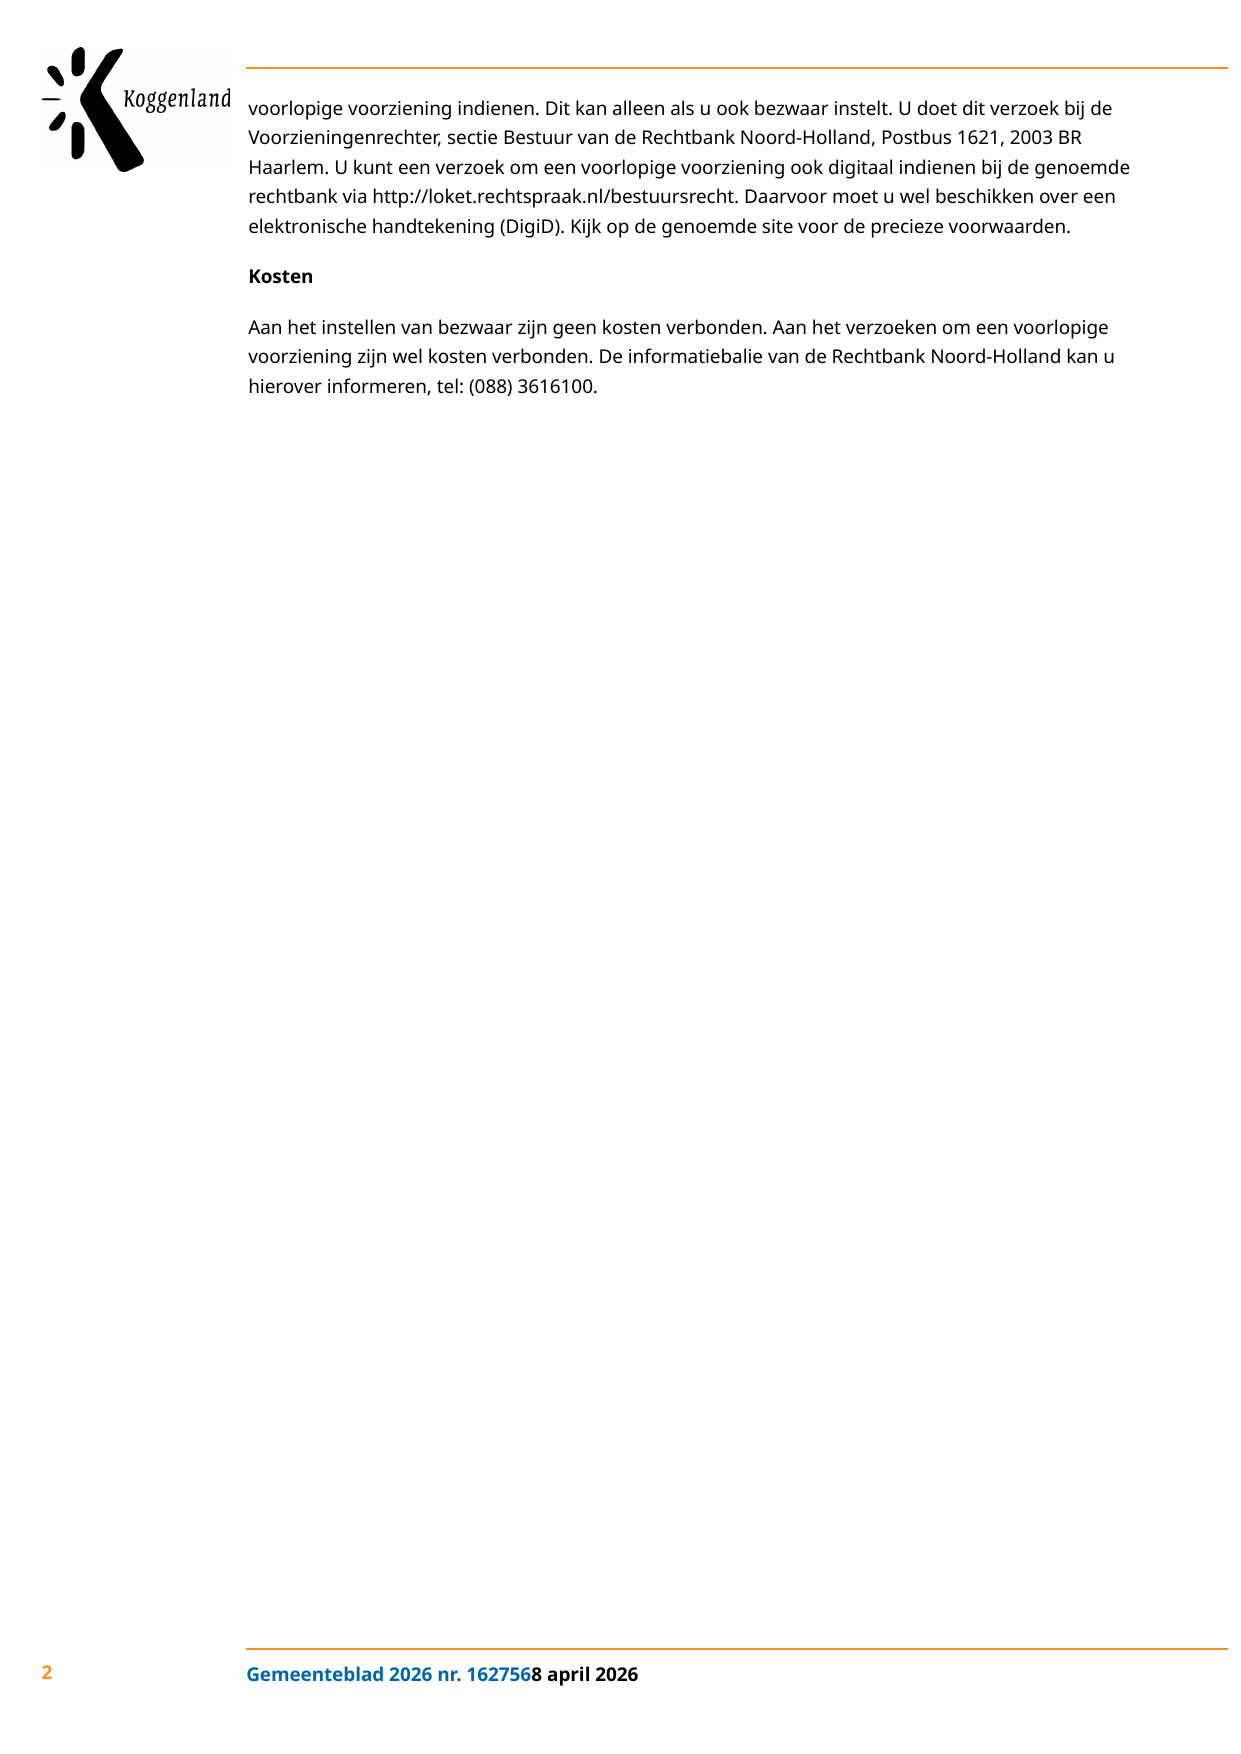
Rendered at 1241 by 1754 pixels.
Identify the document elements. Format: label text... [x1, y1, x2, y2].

picture [41, 47, 231, 172]
text Kosten [248, 263, 1152, 289]
text Aan het instellen van bezwaar zijn geen kosten verbonden. Aan het verzoeken om een voorlopige voorziening zijn wel kosten verbonden. De informatiebalie van de Rechtbank Noord-Holland kan u hierover informeren, tel: (088) 3616100. [248, 314, 1152, 399]
text voorlopige voorziening indienen. Dit kan alleen als u ook bezwaar instelt. U doet dit verzoek bij de Voorzieningenrechter, sectie Bestuur van de Rechtbank Noord-Holland, Postbus 1621, 2003 BR Haarlem. U kunt een verzoek om een voorlopige voorziening ook digitaal indienen bij de genoemde rechtbank via http://loket.rechtspraak.nl/bestuursrecht. Daarvoor moet u wel beschikken over een elektronische handtekening (DigiD). Kijk op de genoemde site voor de precieze voorwaarden. [248, 95, 1152, 239]
